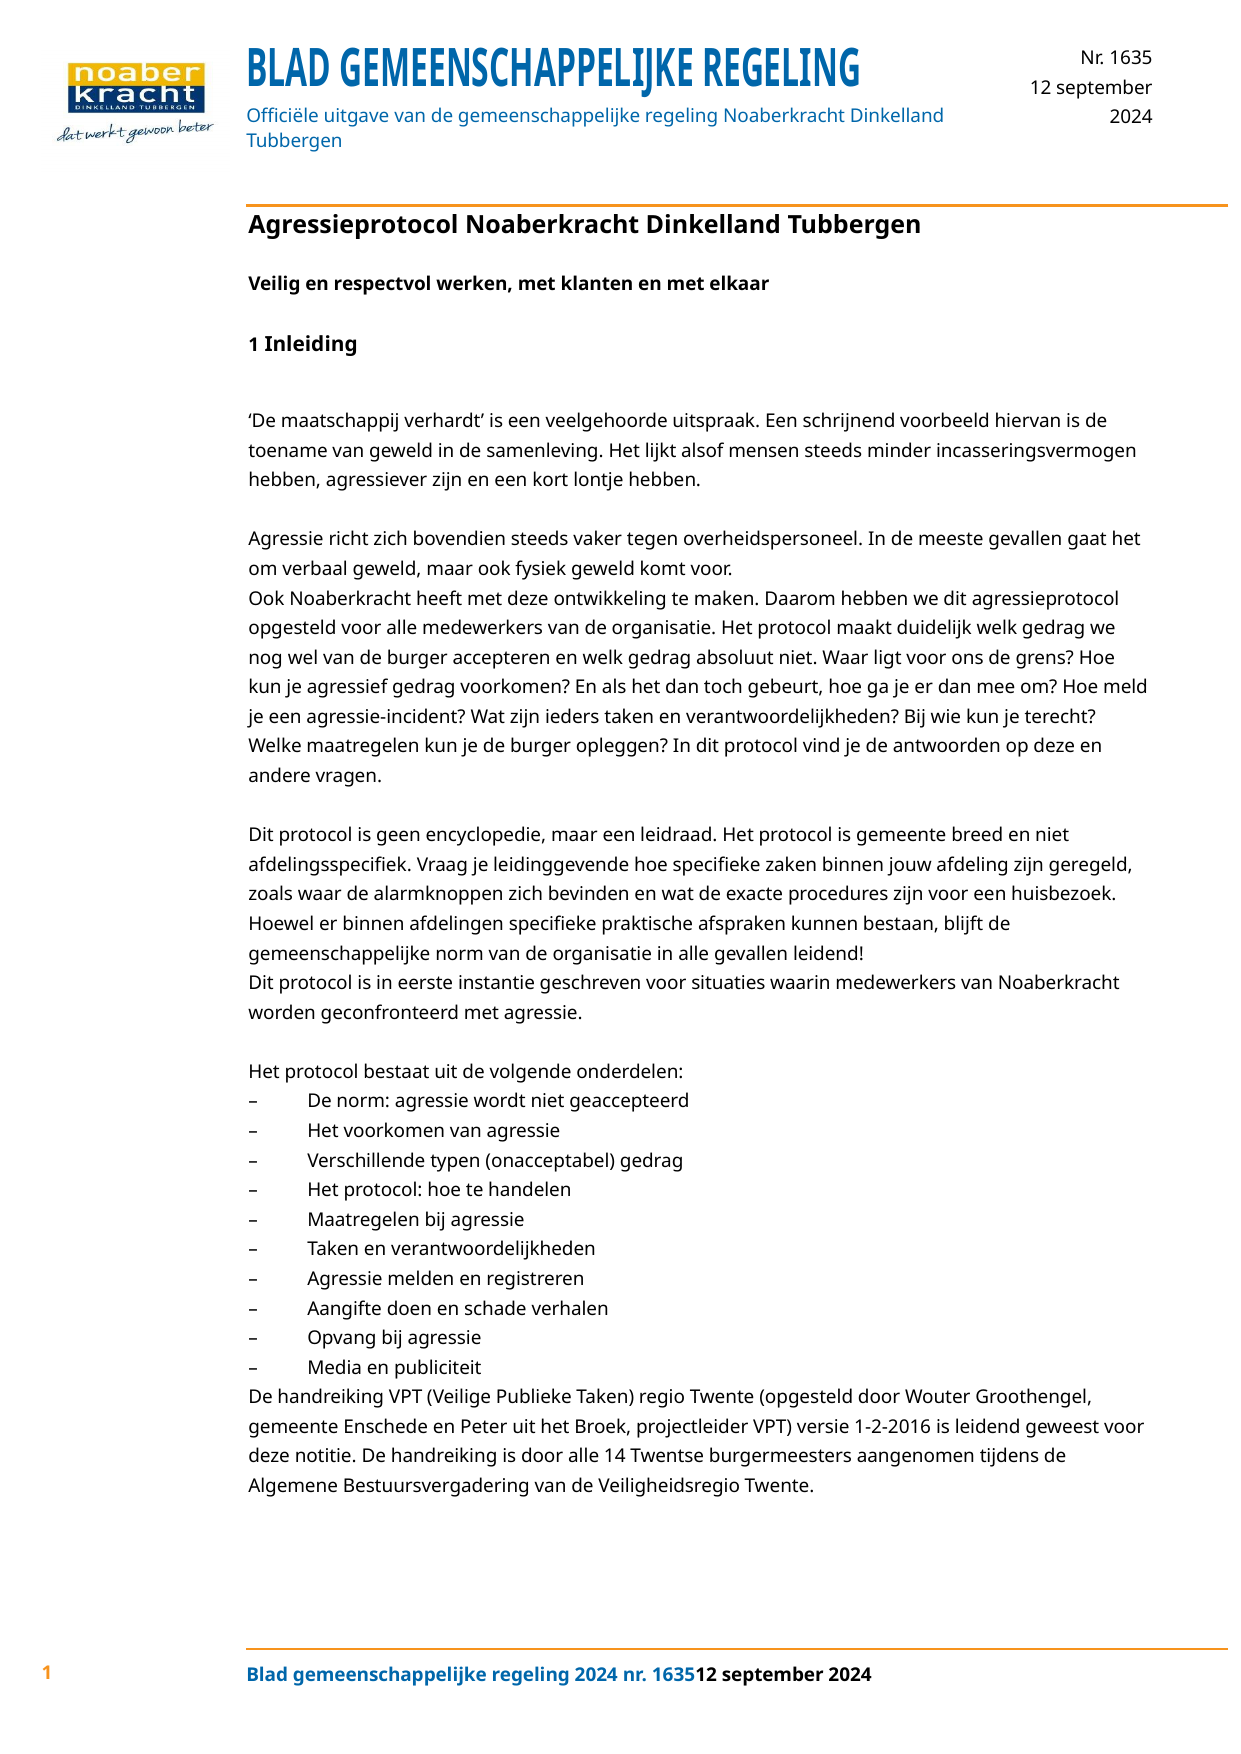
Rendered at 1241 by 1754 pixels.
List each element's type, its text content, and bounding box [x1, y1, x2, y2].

list Maatregelen bij agressie [248, 1206, 1152, 1232]
picture [41, 47, 231, 172]
list Het voorkomen van agressie [248, 1117, 1152, 1143]
text Dit protocol is geen encyclopedie, maar een leidraad. Het protocol is gemeente breed en niet afdelingsspecifiek. Vraag je leidinggevende hoe specifieke zaken binnen jouw afdeling zijn geregeld, zoals waar de alarmknoppen zich bevinden en wat de exacte procedures zijn voor een huisbezoek. Hoewel er binnen afdelingen specifieke praktische afspraken kunnen bestaan, blijft de gemeenschappelijke norm van de organisatie in alle gevallen leidend! [248, 821, 1152, 965]
list Aangifte doen en schade verhalen [248, 1295, 1152, 1320]
text Dit protocol is in eerste instantie geschreven voor situaties waarin medewerkers van Noaberkracht worden geconfronteerd met agressie. [248, 969, 1152, 1024]
list Het protocol: hoe te handelen [248, 1176, 1152, 1202]
text 1 Inleiding [248, 329, 1152, 358]
text Agressieprotocol Noaberkracht Dinkelland Tubbergen [248, 207, 1152, 241]
text Agressie richt zich bovendien steeds vaker tegen overheidspersoneel. In de meeste gevallen gaat het om verbaal geweld, maar ook fysiek geweld komt voor. [248, 526, 1152, 581]
text Het protocol bestaat uit de volgende onderdelen: [248, 1058, 1152, 1084]
list Opvang bij agressie [248, 1324, 1152, 1350]
text ‘De maatschappij verhardt’ is een veelgehoorde uitspraak. Een schrijnend voorbeeld hiervan is de toename van geweld in de samenleving. Het lijkt alsof mensen steeds minder incasseringsvermogen hebben, agressiever zijn en een kort lontje hebben. [248, 407, 1152, 492]
list Taken en verantwoordelijkheden [248, 1236, 1152, 1261]
list De norm: agressie wordt niet geaccepteerd [248, 1088, 1152, 1113]
text Veilig en respectvol werken, met klanten en met elkaar [248, 270, 1152, 296]
text De handreiking VPT (Veilige Publieke Taken) regio Twente (opgesteld door Wouter Groothengel, gemeente Enschede en Peter uit het Broek, projectleider VPT) versie 1-2-2016 is leidend geweest voor deze notitie. De handreiking is door alle 14 Twentse burgermeesters aangenomen tijdens de Algemene Bestuursvergadering van de Veiligheidsregio Twente. [248, 1383, 1152, 1498]
list Agressie melden en registreren [248, 1265, 1152, 1291]
text Ook Noaberkracht heeft met deze ontwikkeling te maken. Daarom hebben we dit agressieprotocol opgesteld voor alle medewerkers van de organisatie. Het protocol maakt duidelijk welk gedrag we nog wel van de burger accepteren en welk gedrag absoluut niet. Waar ligt voor ons de grens? Hoe kun je agressief gedrag voorkomen? En als het dan toch gebeurt, hoe ga je er dan mee om? Hoe meld je een agressie-incident? Wat zijn ieders taken en verantwoordelijkheden? Bij wie kun je terecht? Welke maatregelen kun je de burger opleggen? In dit protocol vind je de antwoorden op deze en andere vragen. [248, 585, 1152, 788]
list Verschillende typen (onacceptabel) gedrag [248, 1147, 1152, 1172]
list Media en publiciteit [248, 1354, 1152, 1379]
